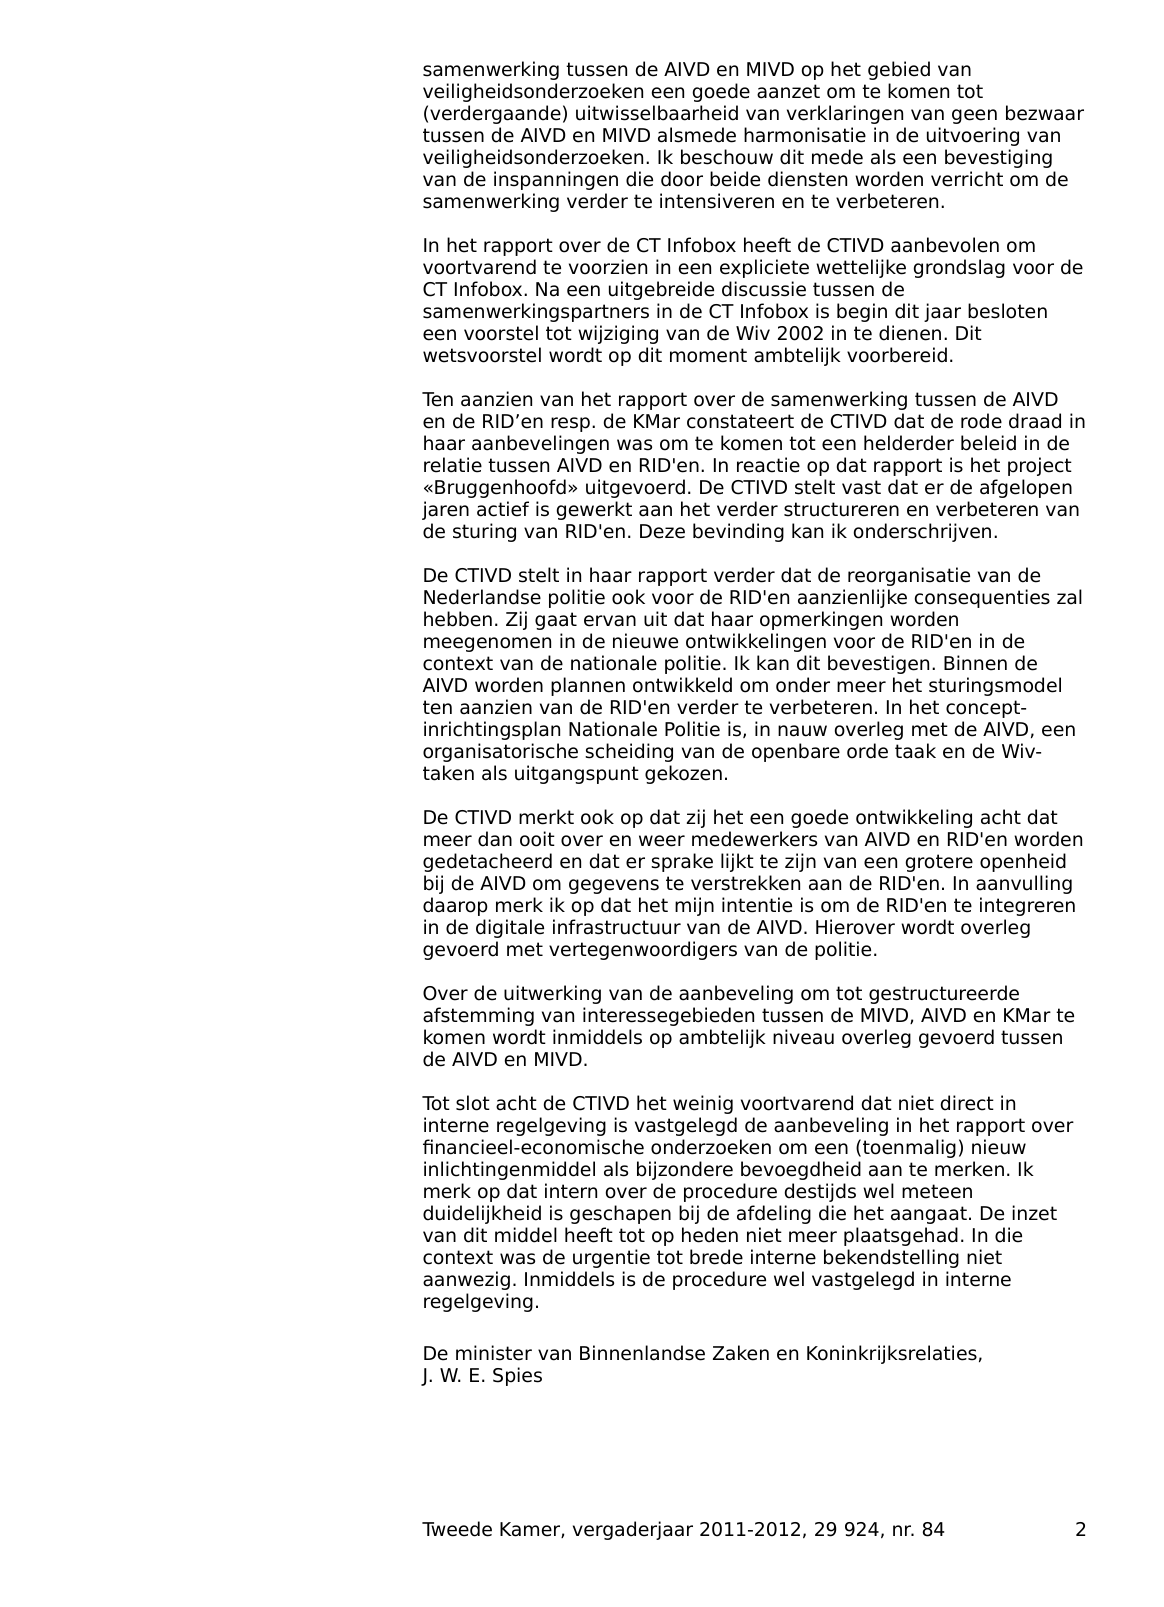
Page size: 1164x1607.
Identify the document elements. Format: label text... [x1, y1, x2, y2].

text Tot slot acht de CTIVD het weinig voortvarend dat niet direct in interne regelgeving is vastgelegd de aanbeveling in het rapport over financieel-economische onderzoeken om een (toenmalig) nieuw inlichtingenmiddel als bijzondere bevoegdheid aan te merken. Ik merk op dat intern over de procedure destijds wel meteen duidelijkheid is geschapen bij de afdeling die het aangaat. De inzet van dit middel heeft tot op heden niet meer plaatsgehad. In die context was de urgentie tot brede interne bekendstelling niet aanwezig. Inmiddels is de procedure wel vastgelegd in interne regelgeving. [422, 1093, 1087, 1313]
text De CTIVD merkt ook op dat zij het een goede ontwikkeling acht dat meer dan ooit over en weer medewerkers van AIVD en RID'en worden gedetacheerd en dat er sprake lijkt te zijn van een grotere openheid bij de AIVD om gegevens te verstrekken aan de RID'en. In aanvulling daarop merk ik op dat het mijn intentie is om de RID'en te integreren in de digitale infrastructuur van de AIVD. Hierover wordt overleg gevoerd met vertegenwoordigers van de politie. [422, 807, 1087, 961]
text In het rapport over de CT Infobox heeft de CTIVD aanbevolen om voortvarend te voorzien in een expliciete wettelijke grondslag voor de CT Infobox. Na een uitgebreide discussie tussen de samenwerkingspartners in de CT Infobox is begin dit jaar besloten een voorstel tot wijziging van de Wiv 2002 in te dienen. Dit wetsvoorstel wordt op dit moment ambtelijk voorbereid. [422, 235, 1087, 367]
text De minister van Binnenlandse Zaken en Koninkrijksrelaties, J. W. E. Spies [422, 1343, 1087, 1387]
text samenwerking tussen de AIVD en MIVD op het gebied van veiligheidsonderzoeken een goede aanzet om te komen tot (verdergaande) uitwisselbaarheid van verklaringen van geen bezwaar tussen de AIVD en MIVD alsmede harmonisatie in de uitvoering van veiligheidsonderzoeken. Ik beschouw dit mede als een bevestiging van de inspanningen die door beide diensten worden verricht om de samenwerking verder te intensiveren en te verbeteren. [422, 59, 1087, 213]
text Over de uitwerking van de aanbeveling om tot gestructureerde afstemming van interessegebieden tussen de MIVD, AIVD en KMar te komen wordt inmiddels op ambtelijk niveau overleg gevoerd tussen de AIVD en MIVD. [422, 983, 1087, 1071]
text Ten aanzien van het rapport over de samenwerking tussen de AIVD en de RID’en resp. de KMar constateert de CTIVD dat de rode draad in haar aanbevelingen was om te komen tot een helderder beleid in de relatie tussen AIVD en RID'en. In reactie op dat rapport is het project «Bruggenhoofd» uitgevoerd. De CTIVD stelt vast dat er de afgelopen jaren actief is gewerkt aan het verder structureren en verbeteren van de sturing van RID'en. Deze bevinding kan ik onderschrijven. [422, 389, 1087, 543]
text De CTIVD stelt in haar rapport verder dat de reorganisatie van de Nederlandse politie ook voor de RID'en aanzienlijke consequenties zal hebben. Zij gaat ervan uit dat haar opmerkingen worden meegenomen in de nieuwe ontwikkelingen voor de RID'en in de context van de nationale politie. Ik kan dit bevestigen. Binnen de AIVD worden plannen ontwikkeld om onder meer het sturingsmodel ten aanzien van de RID'en verder te verbeteren. In het concept-inrichtingsplan Nationale Politie is, in nauw overleg met de AIVD, een organisatorische scheiding van de openbare orde taak en de Wiv-taken als uitgangspunt gekozen. [422, 565, 1087, 785]
